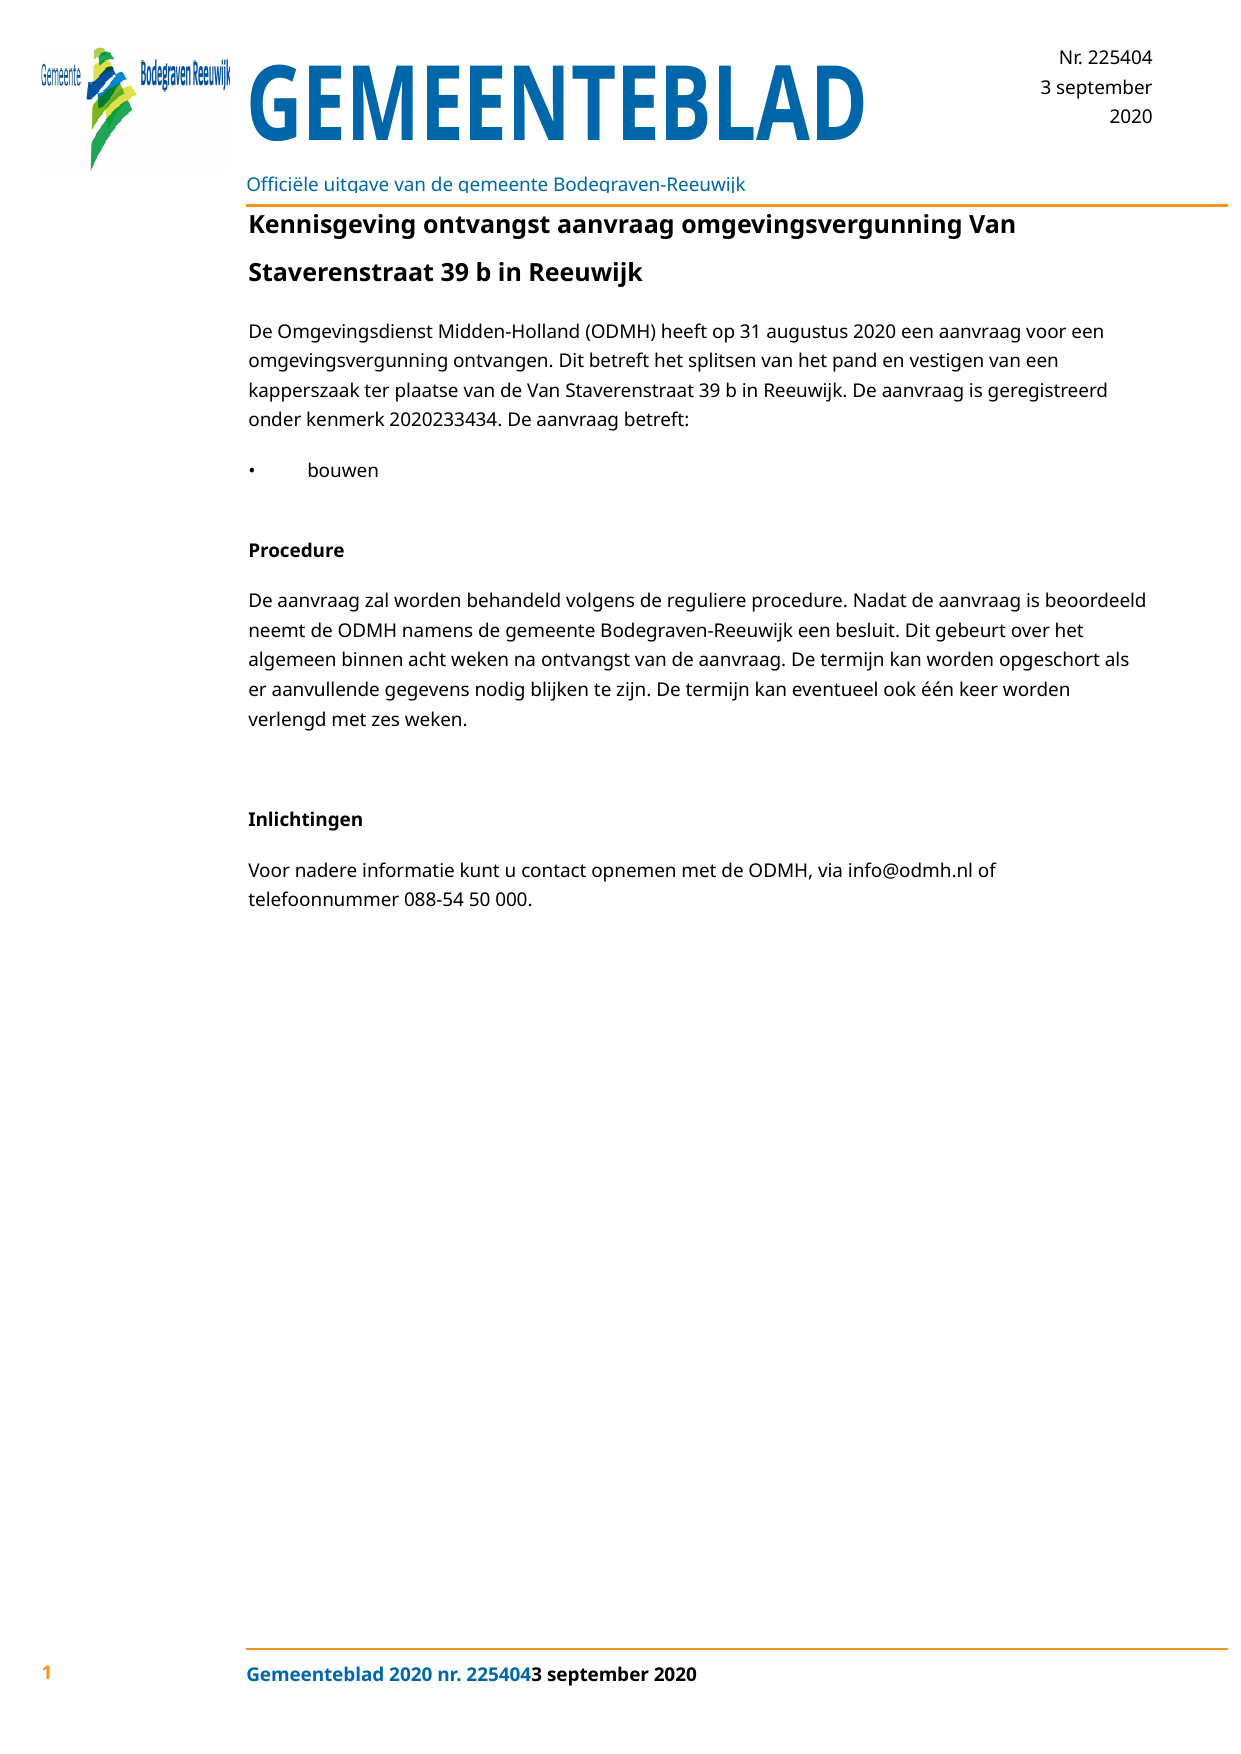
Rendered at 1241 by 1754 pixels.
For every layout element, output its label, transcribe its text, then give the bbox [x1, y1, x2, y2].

list bouwen [248, 457, 1152, 483]
text De Omgevingsdienst Midden-Holland (ODMH) heeft op 31 augustus 2020 een aanvraag voor een omgevingsvergunning ontvangen. Dit betreft het splitsen van het pand en vestigen van een kapperszaak ter plaatse van de Van Staverenstraat 39 b in Reeuwijk. De aanvraag is geregistreerd onder kenmerk 2020233434. De aanvraag betreft: [248, 318, 1152, 432]
text Inlichtingen [248, 807, 1152, 832]
text De aanvraag zal worden behandeld volgens de reguliere procedure. Nadat de aanvraag is beoordeeld neemt de ODMH namens de gemeente Bodegraven-Reeuwijk een besluit. Dit gebeurt over het algemeen binnen acht weken na ontvangst van de aanvraag. De termijn kan worden opgeschort als er aanvullende gegevens nodig blijken te zijn. De termijn kan eventueel ook één keer worden verlengd met zes weken. [248, 587, 1152, 732]
text Kennisgeving ontvangst aanvraag omgevingsvergunning Van Staverenstraat 39 b in Reeuwijk [248, 207, 1152, 288]
text Procedure [248, 537, 1152, 563]
picture [41, 47, 231, 172]
text Voor nadere informatie kunt u contact opnemen met de ODMH, via info@odmh.nl of telefoonnummer 088-54 50 000. [248, 857, 1152, 912]
